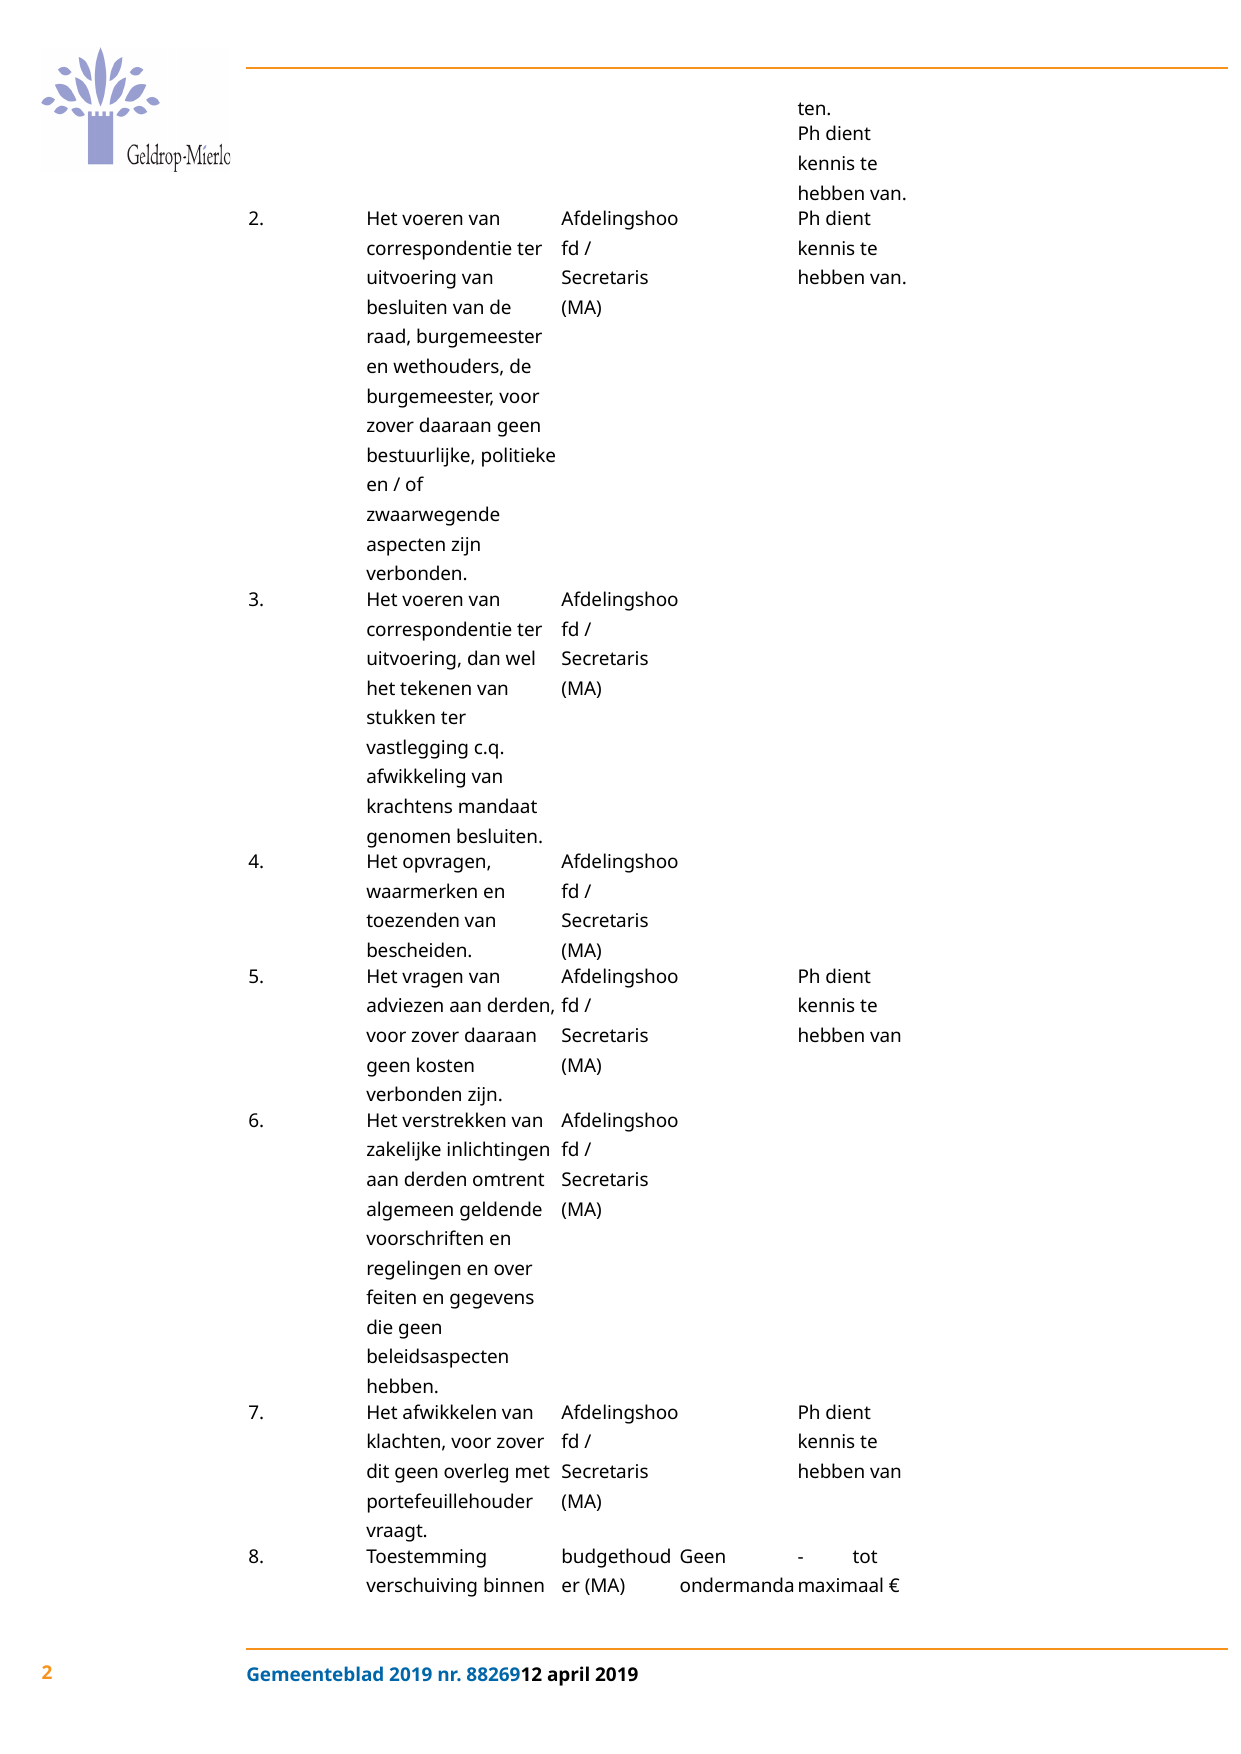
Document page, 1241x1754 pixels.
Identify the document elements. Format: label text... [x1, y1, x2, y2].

table_cell Afdelingshoofd / Secretaris (MA) [561, 1107, 679, 1399]
table_cell [915, 963, 1033, 1107]
table_cell [915, 205, 1033, 586]
table_cell [679, 849, 797, 963]
table_cell [915, 586, 1033, 848]
table_cell [679, 95, 797, 121]
table_cell [915, 121, 1033, 205]
table_cell [366, 95, 561, 121]
table_cell [1034, 1543, 1152, 1598]
table_cell 6. [248, 1107, 366, 1399]
table_cell Afdelingshoofd / Secretaris (MA) [561, 1399, 679, 1543]
table_cell Geen ondermanda [679, 1543, 797, 1598]
table_cell Het opvragen, waarmerken en toezenden van bescheiden. [366, 849, 561, 963]
table_cell Het vragen van adviezen aan derden, voor zover daaraan geen kosten verbonden zijn. [366, 963, 561, 1107]
table_cell [1034, 963, 1152, 1107]
table_cell 8. [248, 1543, 366, 1598]
table_cell [915, 95, 1033, 121]
table_cell [679, 963, 797, 1107]
table_cell Afdelingshoofd / Secretaris (MA) [561, 849, 679, 963]
table_cell [915, 1399, 1033, 1543]
table_cell [1034, 95, 1152, 121]
table_cell [1034, 121, 1152, 205]
table_cell [1034, 849, 1152, 963]
table_cell [248, 95, 366, 121]
table_cell [679, 1107, 797, 1399]
table_cell Afdelingshoofd / Secretaris (MA) [561, 586, 679, 848]
table_cell Afdelingshoofd / Secretaris (MA) [561, 963, 679, 1107]
table_cell Het afwikkelen van klachten, voor zover dit geen overleg met portefeuillehouder vraagt. [366, 1399, 561, 1543]
table_cell [248, 121, 366, 205]
table_cell [1034, 1399, 1152, 1543]
table_cell [797, 586, 915, 848]
table_cell Het voeren van correspondentie ter uitvoering van besluiten van de raad, burgemeester en wethouders, de burgemeester, voor zover daaraan geen bestuurlijke, politieke en / of zwaarwegende aspecten zijn verbonden. [366, 205, 561, 586]
table_cell [915, 1543, 1033, 1598]
table_cell [561, 121, 679, 205]
table_cell [915, 1107, 1033, 1399]
table_cell 4. [248, 849, 366, 963]
table_cell [915, 849, 1033, 963]
table_cell [679, 586, 797, 848]
table_cell 5. [248, 963, 366, 1107]
table_cell 3. [248, 586, 366, 848]
table_cell 2. [248, 205, 366, 586]
table_cell [679, 1399, 797, 1543]
table_cell Ph dient kennis te hebben van. [797, 205, 915, 586]
table_cell [561, 95, 679, 121]
table_cell [1034, 205, 1152, 586]
table_cell Toestemming verschuiving binnen [366, 1543, 561, 1598]
table_cell Ph dient kennis te hebben van. [797, 121, 915, 205]
table_cell [1034, 586, 1152, 848]
table_cell Afdelingshoofd / Secretaris (MA) [561, 205, 679, 586]
table_cell - tot maximaal € [797, 1543, 915, 1598]
table_cell [797, 849, 915, 963]
table_cell ten. [797, 95, 915, 121]
table_cell [366, 121, 561, 205]
table_cell [797, 1107, 915, 1399]
picture [41, 47, 231, 172]
table_cell [679, 121, 797, 205]
table_cell Ph dient kennis te hebben van [797, 963, 915, 1107]
table_cell 7. [248, 1399, 366, 1543]
table_cell Het voeren van correspondentie ter uitvoering, dan wel het tekenen van stukken ter vastlegging c.q. afwikkeling van krachtens mandaat genomen besluiten. [366, 586, 561, 848]
table_cell [1034, 1107, 1152, 1399]
table_cell budgethouder (MA) [561, 1543, 679, 1598]
table_cell [679, 205, 797, 586]
table_cell Het verstrekken van zakelijke inlichtingen aan derden omtrent algemeen geldende voorschriften en regelingen en over feiten en gegevens die geen beleidsaspecten hebben. [366, 1107, 561, 1399]
table_cell Ph dient kennis te hebben van [797, 1399, 915, 1543]
